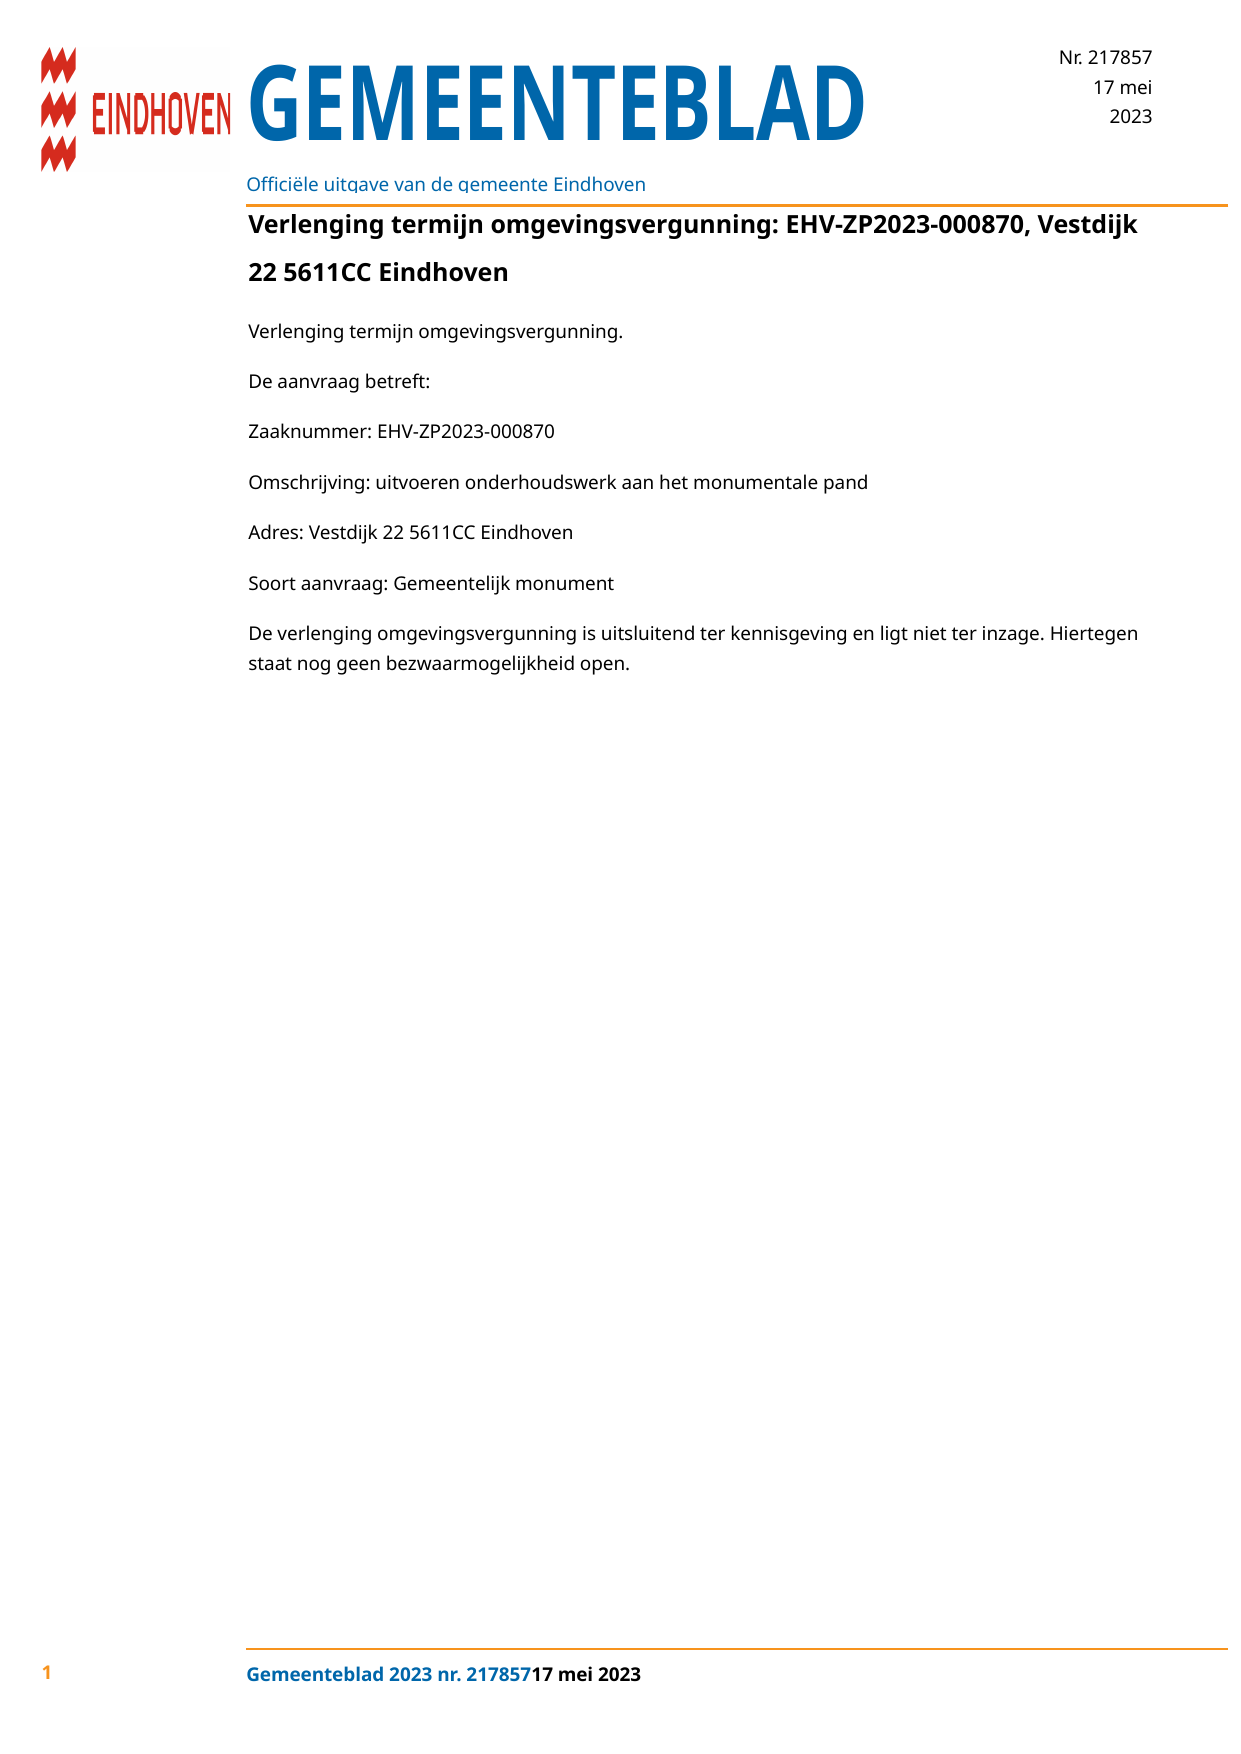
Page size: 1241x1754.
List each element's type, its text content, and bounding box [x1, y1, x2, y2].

picture [41, 47, 231, 172]
text Soort aanvraag: Gemeentelijk monument [248, 570, 1152, 596]
text Zaaknummer: EHV-ZP2023-000870 [248, 419, 1152, 444]
text Verlenging termijn omgevingsvergunning: EHV-ZP2023-000870, Vestdijk 22 5611CC Eindhoven [248, 207, 1152, 288]
text Adres: Vestdijk 22 5611CC Eindhoven [248, 519, 1152, 545]
text De aanvraag betreft: [248, 368, 1152, 394]
text Omschrijving: uitvoeren onderhoudswerk aan het monumentale pand [248, 469, 1152, 495]
text De verlenging omgevingsvergunning is uitsluitend ter kennisgeving en ligt niet ter inzage. Hiertegen staat nog geen bezwaarmogelijkheid open. [248, 620, 1152, 676]
text Verlenging termijn omgevingsvergunning. [248, 318, 1152, 344]
